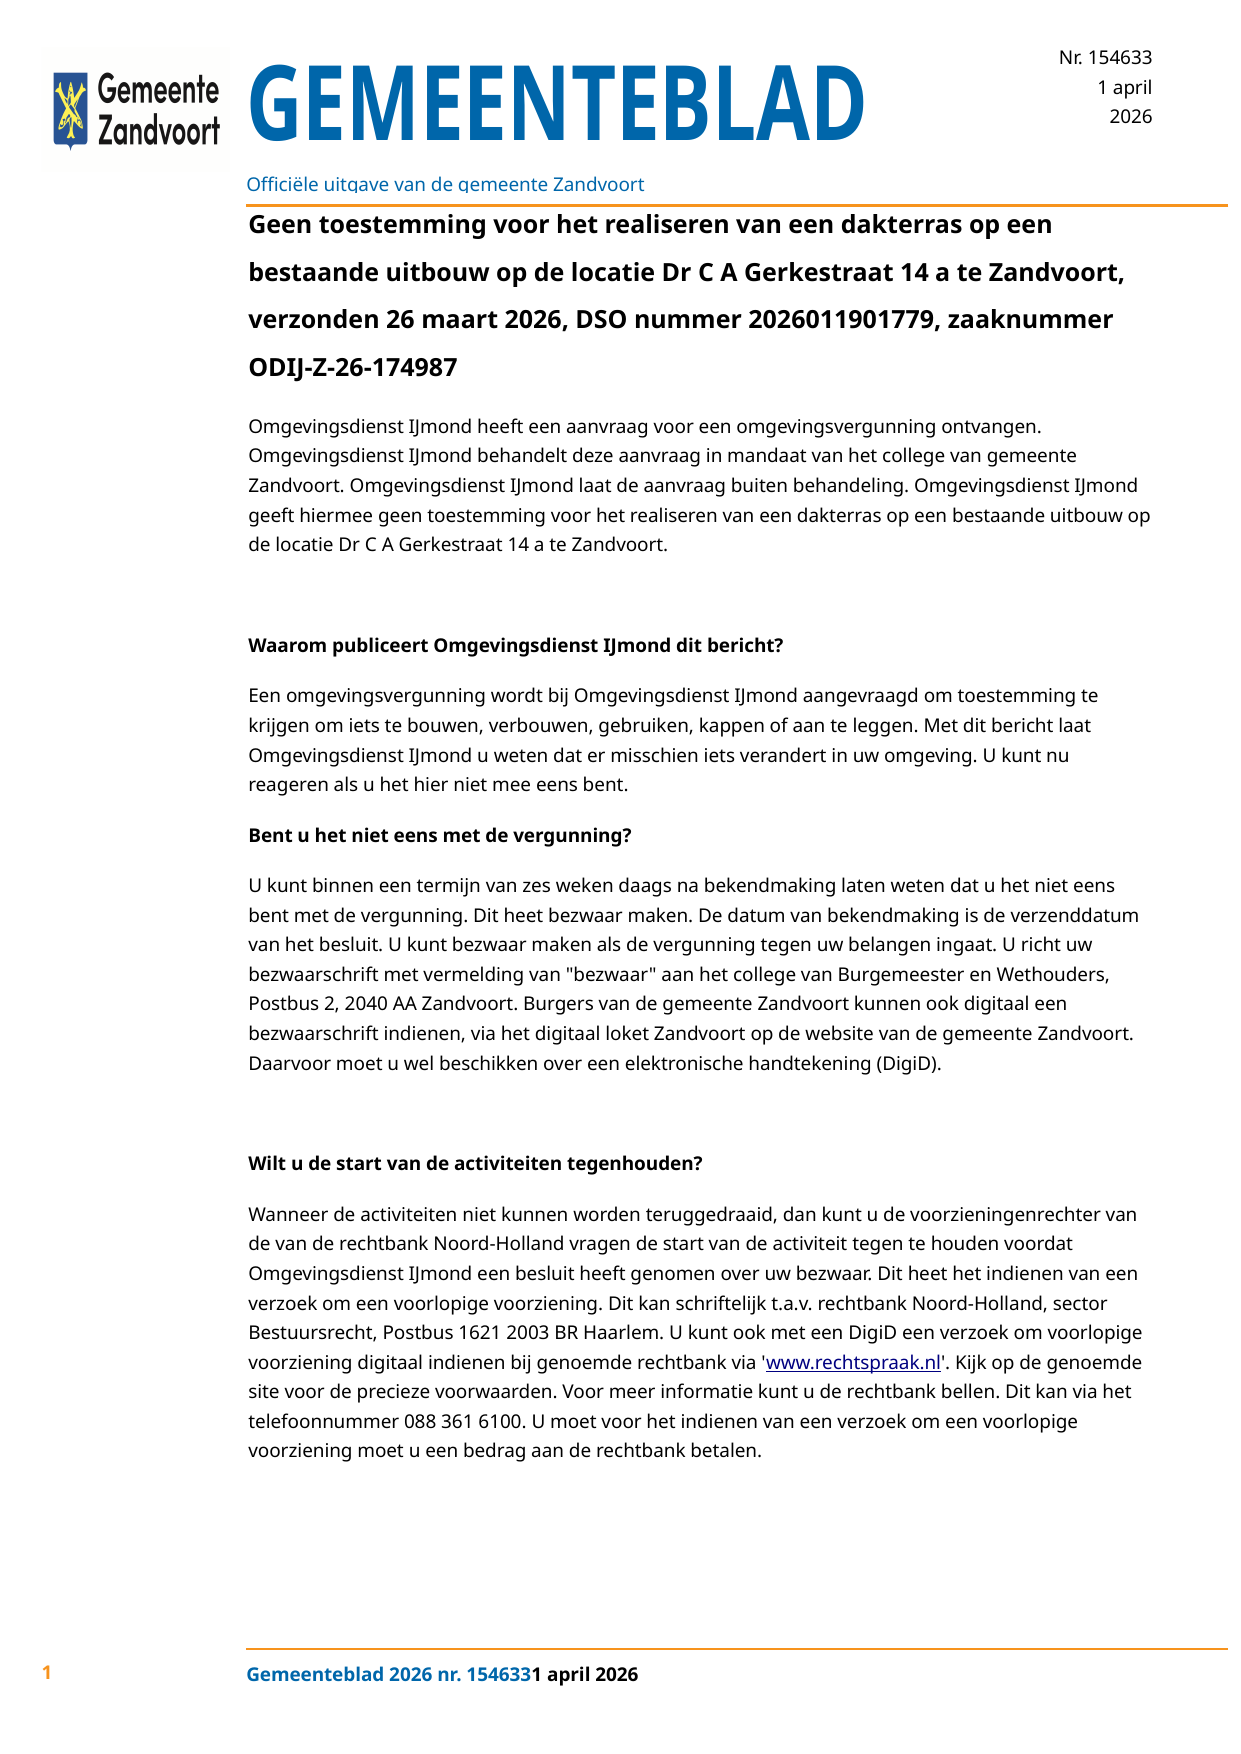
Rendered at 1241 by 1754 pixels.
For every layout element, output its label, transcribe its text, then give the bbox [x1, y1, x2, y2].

text Waarom publiceert Omgevingsdienst IJmond dit bericht? [248, 632, 1152, 658]
text Bent u het niet eens met de vergunning? [248, 822, 1152, 848]
text Geen toestemming voor het realiseren van een dakterras op een bestaande uitbouw op de locatie Dr C A Gerkestraat 14 a te Zandvoort, verzonden 26 maart 2026, DSO nummer 2026011901779, zaaknummer ODIJ-Z-26-174987 [248, 207, 1152, 384]
text Wilt u de start van de activiteiten tegenhouden? [248, 1151, 1152, 1176]
text Wanneer de activiteiten niet kunnen worden teruggedraaid, dan kunt u de voorzieningenrechter van de van de rechtbank Noord-Holland vragen de start van de activiteit tegen te houden voordat Omgevingsdienst IJmond een besluit heeft genomen over uw bezwaar. Dit heet het indienen van een verzoek om een voorlopige voorziening. Dit kan schriftelijk t.a.v. rechtbank Noord-Holland, sector Bestuursrecht, Postbus 1621 2003 BR Haarlem. U kunt ook met een DigiD een verzoek om voorlopige voorziening digitaal indienen bij genoemde rechtbank via 'www.rechtspraak.nl'. Kijk op de genoemde site voor de precieze voorwaarden. Voor meer informatie kunt u de rechtbank bellen. Dit kan via het telefoonnummer 088 361 6100. U moet voor het indienen van een verzoek om een voorlopige voorziening moet u een bedrag aan de rechtbank betalen. [248, 1201, 1152, 1463]
text Omgevingsdienst IJmond heeft een aanvraag voor een omgevingsvergunning ontvangen. Omgevingsdienst IJmond behandelt deze aanvraag in mandaat van het college van gemeente Zandvoort. Omgevingsdienst IJmond laat de aanvraag buiten behandeling. Omgevingsdienst IJmond geeft hiermee geen toestemming voor het realiseren van een dakterras op een bestaande uitbouw op de locatie Dr C A Gerkestraat 14 a te Zandvoort. [248, 413, 1152, 557]
text U kunt binnen een termijn van zes weken daags na bekendmaking laten weten dat u het niet eens bent met de vergunning. Dit heet bezwaar maken. De datum van bekendmaking is de verzenddatum van het besluit. U kunt bezwaar maken als de vergunning tegen uw belangen ingaat. U richt uw bezwaarschrift met vermelding van "bezwaar" aan het college van Burgemeester en Wethouders, Postbus 2, 2040 AA Zandvoort. Burgers van de gemeente Zandvoort kunnen ook digitaal een bezwaarschrift indienen, via het digitaal loket Zandvoort op de website van de gemeente Zandvoort. Daarvoor moet u wel beschikken over een elektronische handtekening (DigiD). [248, 872, 1152, 1076]
picture [41, 47, 231, 172]
text Een omgevingsvergunning wordt bij Omgevingsdienst IJmond aangevraagd om toestemming te krijgen om iets te bouwen, verbouwen, gebruiken, kappen of aan te leggen. Met dit bericht laat Omgevingsdienst IJmond u weten dat er misschien iets verandert in uw omgeving. U kunt nu reageren als u het hier niet mee eens bent. [248, 683, 1152, 797]
